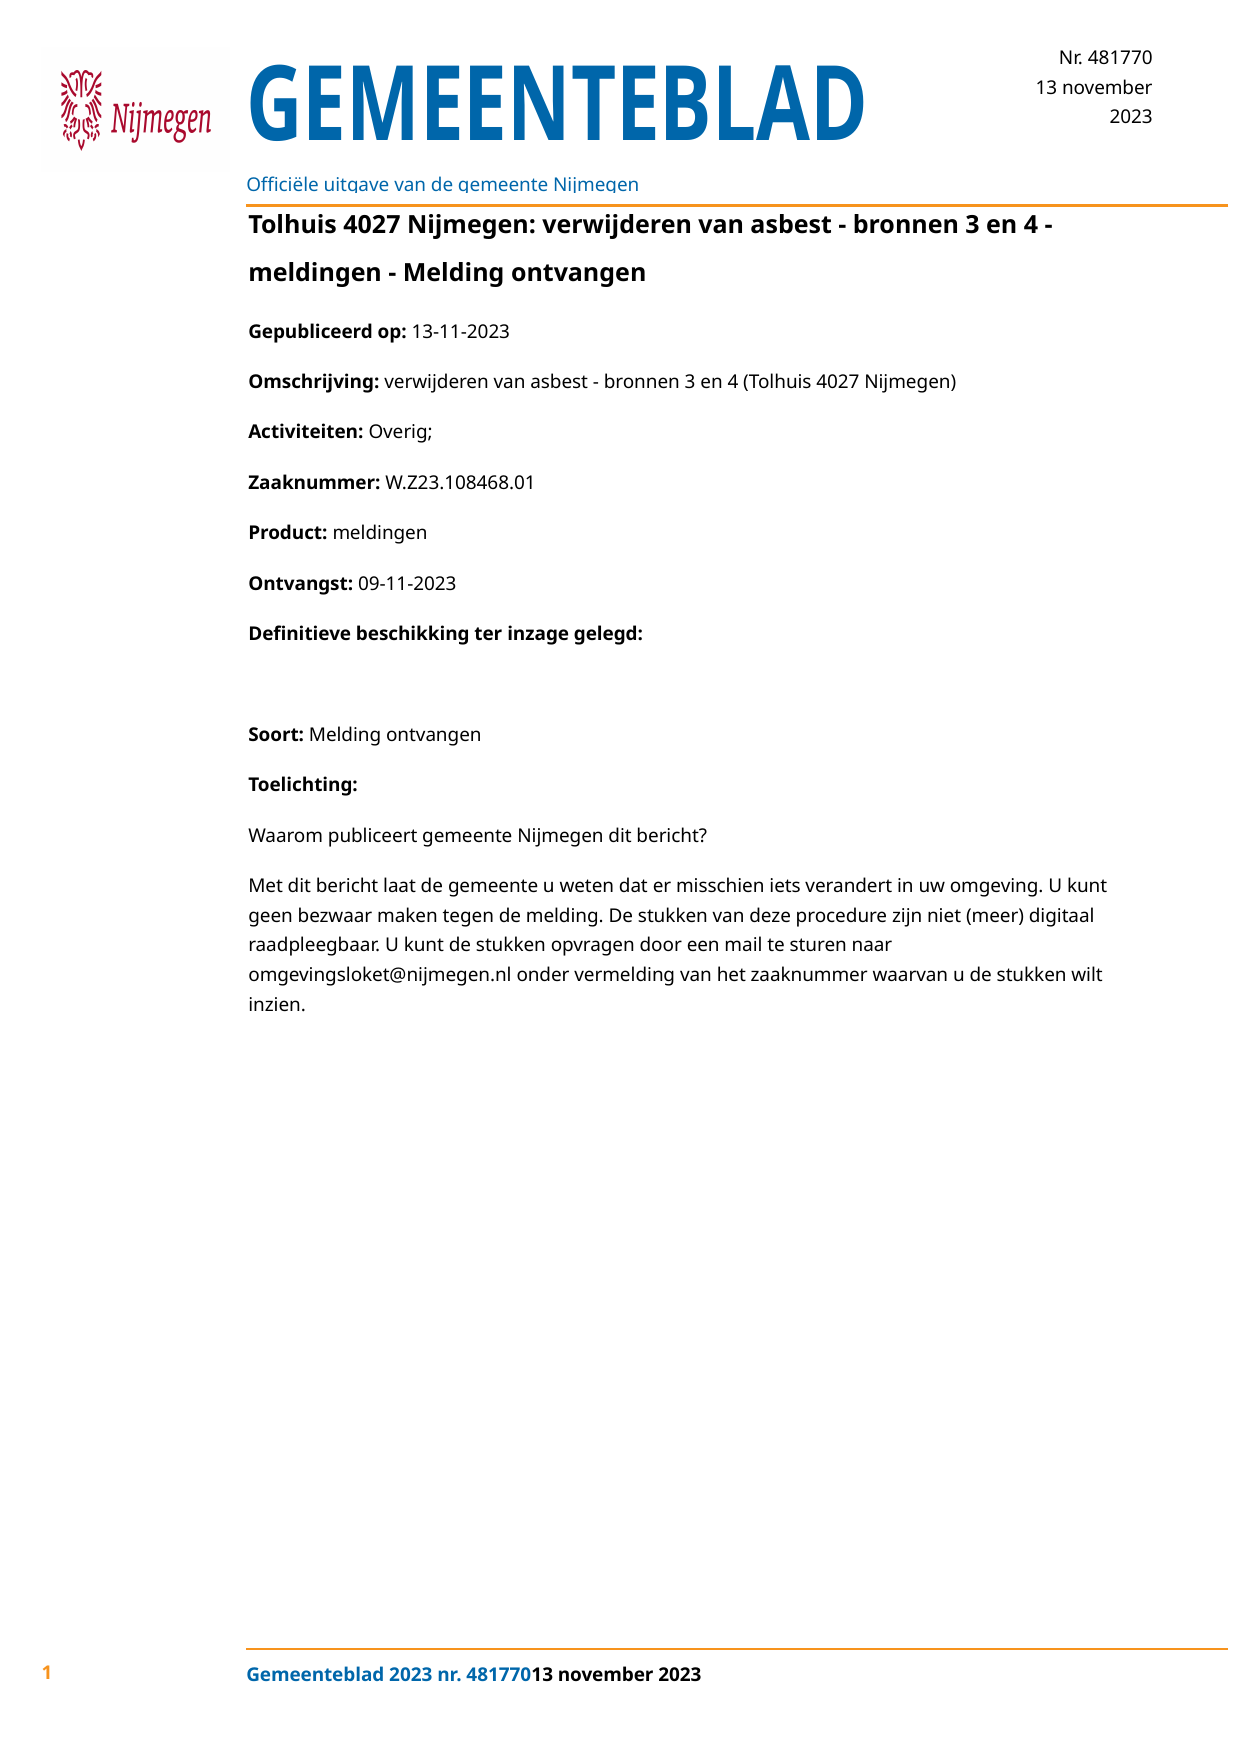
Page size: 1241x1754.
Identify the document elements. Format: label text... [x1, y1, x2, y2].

picture [41, 47, 231, 172]
text Tolhuis 4027 Nijmegen: verwijderen van asbest - bronnen 3 en 4 - meldingen - Melding ontvangen [248, 207, 1152, 288]
text Activiteiten: Overig; [248, 419, 1152, 444]
text Zaaknummer: W.Z23.108468.01 [248, 469, 1152, 495]
text Met dit bericht laat de gemeente u weten dat er misschien iets verandert in uw omgeving. U kunt geen bezwaar maken tegen de melding. De stukken van deze procedure zijn niet (meer) digitaal raadpleegbaar. U kunt de stukken opvragen door een mail te sturen naar omgevingsloket@nijmegen.nl onder vermelding van het zaaknummer waarvan u de stukken wilt inzien. [248, 872, 1152, 1017]
text Definitieve beschikking ter inzage gelegd: [248, 620, 1152, 646]
text Gepubliceerd op: 13-11-2023 [248, 318, 1152, 344]
text Omschrijving: verwijderen van asbest - bronnen 3 en 4 (Tolhuis 4027 Nijmegen) [248, 368, 1152, 394]
text Ontvangst: 09-11-2023 [248, 570, 1152, 596]
text Toelichting: [248, 772, 1152, 797]
text Product: meldingen [248, 519, 1152, 545]
text Soort: Melding ontvangen [248, 721, 1152, 747]
text Waarom publiceert gemeente Nijmegen dit bericht? [248, 822, 1152, 848]
